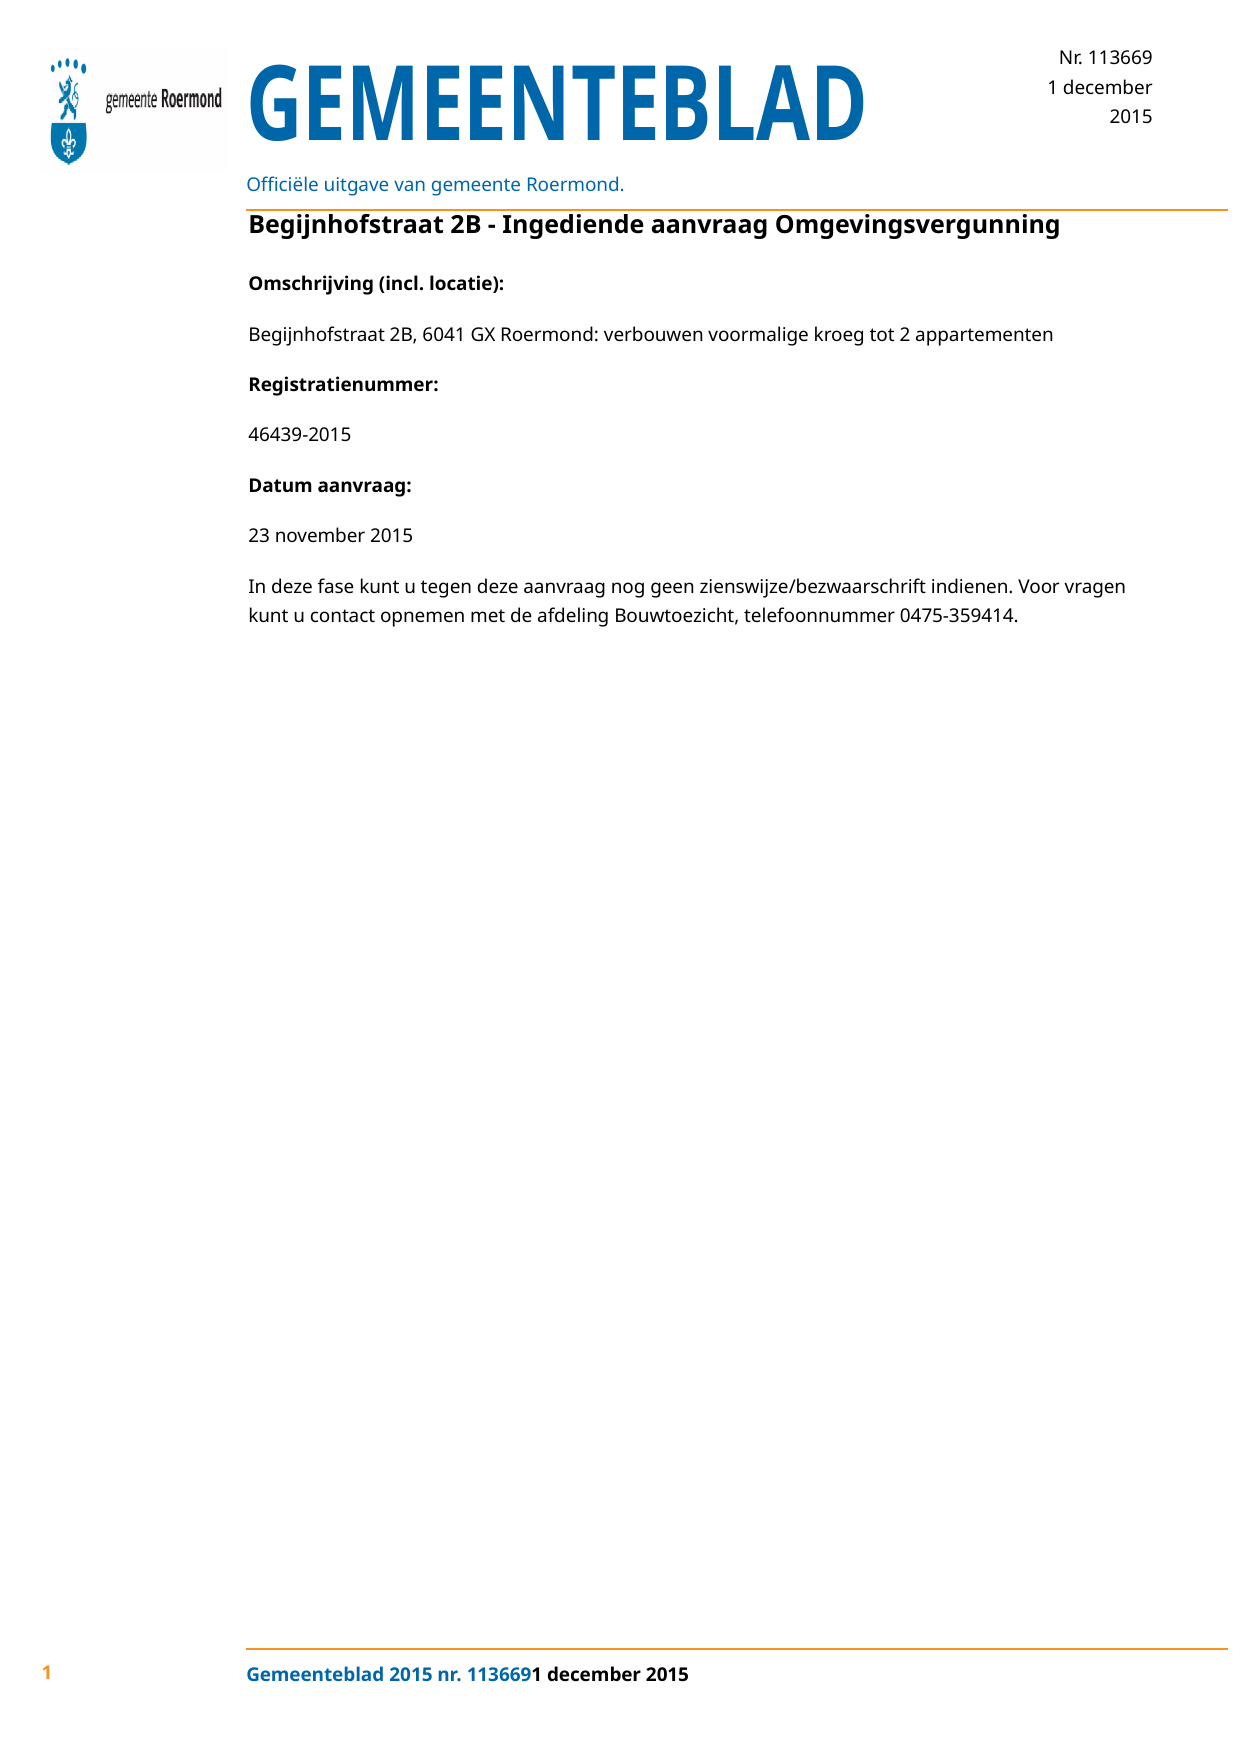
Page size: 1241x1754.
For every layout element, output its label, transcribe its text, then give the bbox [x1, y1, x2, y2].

text Datum aanvraag: [248, 472, 1152, 498]
text Begijnhofstraat 2B, 6041 GX Roermond: verbouwen voormalige kroeg tot 2 appartementen [248, 321, 1152, 346]
text Omschrijving (incl. locatie): [248, 270, 1152, 296]
text 23 november 2015 [248, 522, 1152, 548]
text Begijnhofstraat 2B - Ingediende aanvraag Omgevingsvergunning [248, 211, 1152, 241]
text Registratienummer: [248, 371, 1152, 397]
picture [41, 47, 231, 172]
text 46439-2015 [248, 422, 1152, 447]
text In deze fase kunt u tegen deze aanvraag nog geen zienswijze/bezwaarschrift indienen. Voor vragen kunt u contact opnemen met de afdeling Bouwtoezicht, telefoonnummer 0475-359414. [248, 573, 1152, 628]
